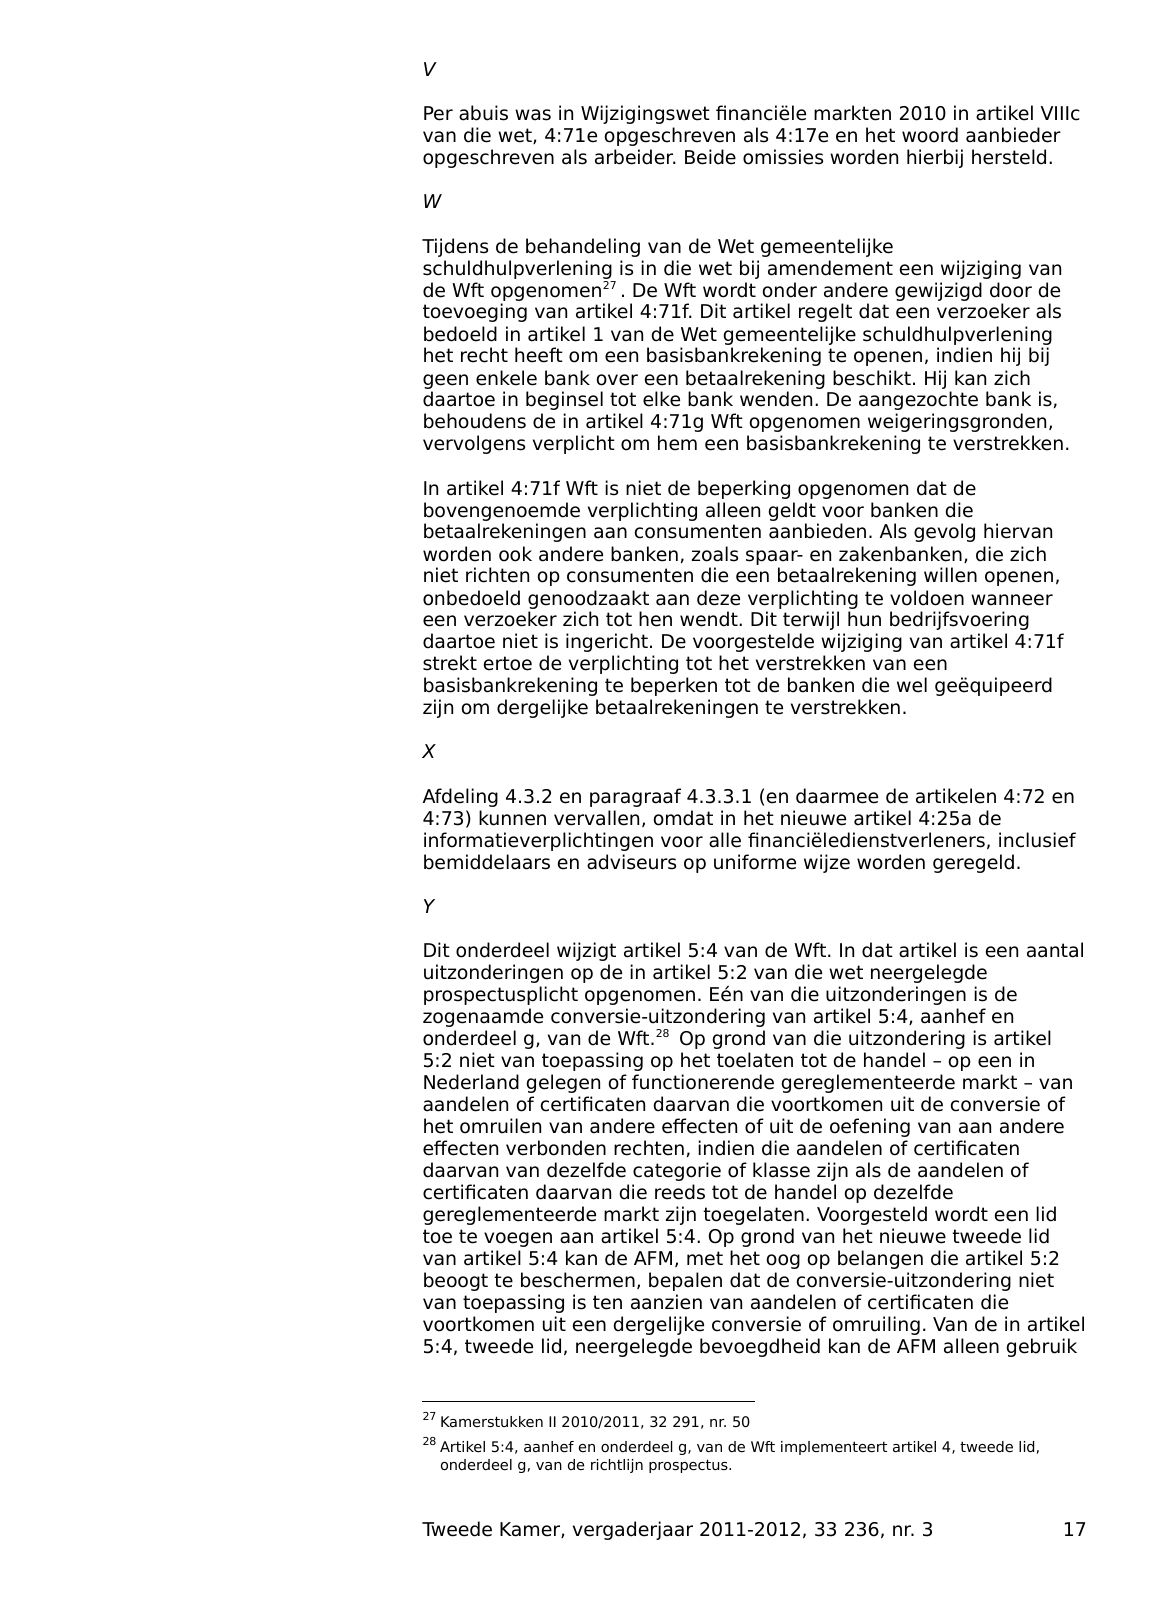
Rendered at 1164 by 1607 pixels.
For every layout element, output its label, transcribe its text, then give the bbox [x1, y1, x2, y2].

text Tijdens de behandeling van de Wet gemeentelijke schuldhulpverlening is in die wet bij amendement een wijziging van de Wft opgenomen. De Wft wordt onder andere gewijzigd door de toevoeging van artikel 4:71f. Dit artikel regelt dat een verzoeker als bedoeld in artikel 1 van de Wet gemeentelijke schuldhulpverlening het recht heeft om een basisbankrekening te openen, indien hij bij geen enkele bank over een betaalrekening beschikt. Hij kan zich daartoe in beginsel tot elke bank wenden. De aangezochte bank is, behoudens de in artikel 4:71g Wft opgenomen weigeringsgronden, vervolgens verplicht om hem een basisbankrekening te verstrekken. [422, 236, 1087, 455]
text Dit onderdeel wijzigt artikel 5:4 van de Wft. In dat artikel is een aantal uitzonderingen op de in artikel 5:2 van die wet neergelegde prospectusplicht opgenomen. Eén van die uitzonderingen is de zogenaamde conversie-uitzondering van artikel 5:4, aanhef en onderdeel g, van de Wft. Op grond van die uitzondering is artikel 5:2 niet van toepassing op het toelaten tot de handel – op een in Nederland gelegen of functionerende gereglementeerde markt – van aandelen of certificaten daarvan die voortkomen uit de conversie of het omruilen van andere effecten of uit de oefening van aan andere effecten verbonden rechten, indien die aandelen of certificaten daarvan van dezelfde categorie of klasse zijn als de aandelen of certificaten daarvan die reeds tot de handel op dezelfde gereglementeerde markt zijn toegelaten. Voorgesteld wordt een lid toe te voegen aan artikel 5:4. Op grond van het nieuwe tweede lid van artikel 5:4 kan de AFM, met het oog op belangen die artikel 5:2 beoogt te beschermen, bepalen dat de conversie-uitzondering niet van toepassing is ten aanzien van aandelen of certificaten die voortkomen uit een dergelijke conversie of omruiling. Van de in artikel 5:4, tweede lid, neergelegde bevoegdheid kan de AFM alleen gebruik [422, 940, 1087, 1357]
subtitle V [422, 59, 1087, 81]
text Per abuis was in Wijzigingswet financiële markten 2010 in artikel VIIIc van die wet, 4:71e opgeschreven als 4:17e en het woord aanbieder opgeschreven als arbeider. Beide omissies worden hierbij hersteld. [422, 103, 1087, 169]
subtitle Y [422, 896, 1087, 918]
text In artikel 4:71f Wft is niet de beperking opgenomen dat de bovengenoemde verplichting alleen geldt voor banken die betaalrekeningen aan consumenten aanbieden. Als gevolg hiervan worden ook andere banken, zoals spaar- en zakenbanken, die zich niet richten op consumenten die een betaalrekening willen openen, onbedoeld genoodzaakt aan deze verplichting te voldoen wanneer een verzoeker zich tot hen wendt. Dit terwijl hun bedrijfsvoering daartoe niet is ingericht. De voorgestelde wijziging van artikel 4:71f strekt ertoe de verplichting tot het verstrekken van een basisbankrekening te beperken tot de banken die wel geëquipeerd zijn om dergelijke betaalrekeningen te verstrekken. [422, 477, 1087, 719]
text Artikel 5:4, aanhef en onderdeel g, van de Wft implementeert artikel 4, tweede lid, onderdeel g, van de richtlijn prospectus. [422, 1435, 1087, 1474]
subtitle W [422, 191, 1087, 213]
subtitle X [422, 741, 1087, 763]
text Afdeling 4.3.2 en paragraaf 4.3.3.1 (en daarmee de artikelen 4:72 en 4:73) kunnen vervallen, omdat in het nieuwe artikel 4:25a de informatieverplichtingen voor alle financiëledienstverleners, inclusief bemiddelaars en adviseurs op uniforme wijze worden geregeld. [422, 786, 1087, 873]
text Kamerstukken II 2010/2011, 32 291, nr. 50 [422, 1410, 1087, 1432]
